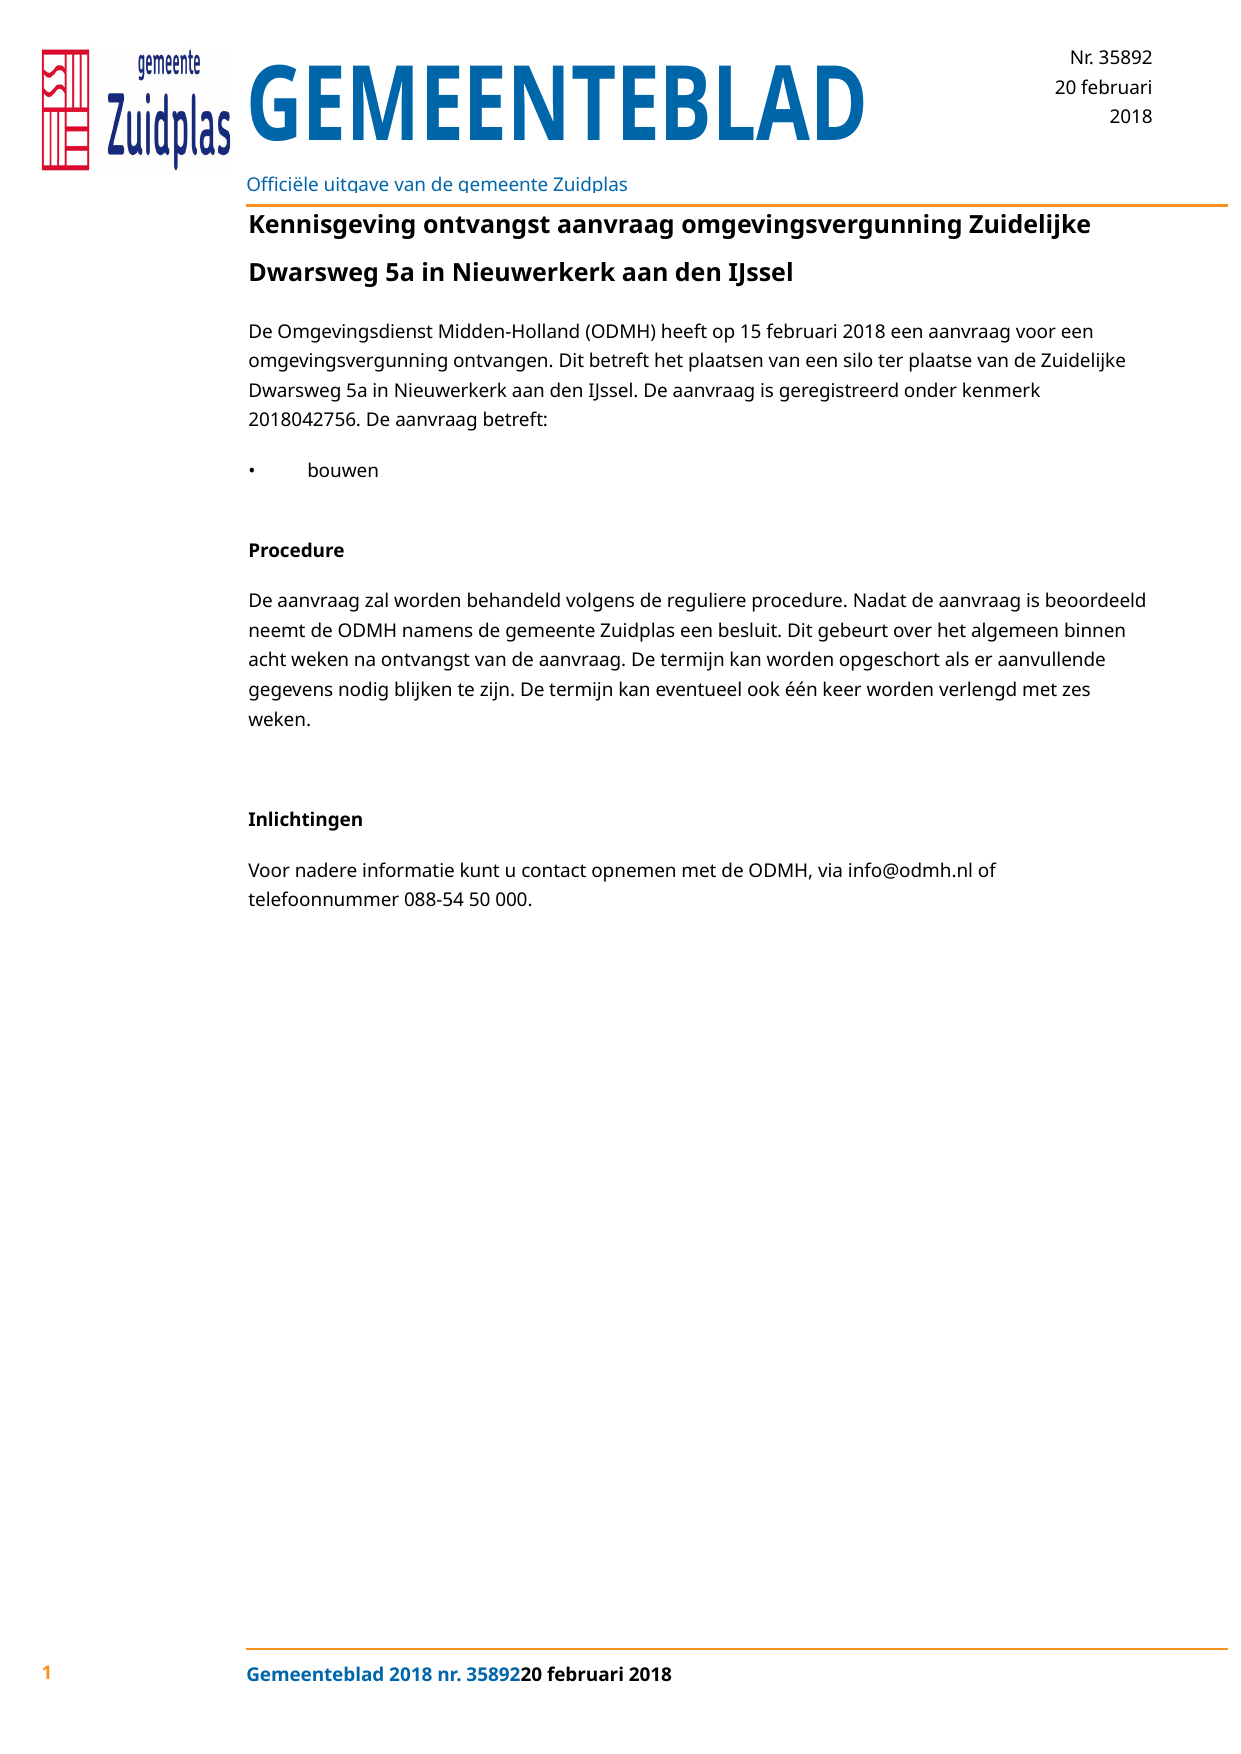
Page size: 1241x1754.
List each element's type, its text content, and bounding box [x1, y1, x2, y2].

picture [41, 47, 231, 172]
text Procedure [248, 537, 1152, 563]
text Inlichtingen [248, 807, 1152, 832]
text De aanvraag zal worden behandeld volgens de reguliere procedure. Nadat de aanvraag is beoordeeld neemt de ODMH namens de gemeente Zuidplas een besluit. Dit gebeurt over het algemeen binnen acht weken na ontvangst van de aanvraag. De termijn kan worden opgeschort als er aanvullende gegevens nodig blijken te zijn. De termijn kan eventueel ook één keer worden verlengd met zes weken. [248, 587, 1152, 732]
list bouwen [248, 457, 1152, 483]
text Voor nadere informatie kunt u contact opnemen met de ODMH, via info@odmh.nl of telefoonnummer 088-54 50 000. [248, 857, 1152, 912]
text Kennisgeving ontvangst aanvraag omgevingsvergunning Zuidelijke Dwarsweg 5a in Nieuwerkerk aan den IJssel [248, 207, 1152, 288]
text De Omgevingsdienst Midden-Holland (ODMH) heeft op 15 februari 2018 een aanvraag voor een omgevingsvergunning ontvangen. Dit betreft het plaatsen van een silo ter plaatse van de Zuidelijke Dwarsweg 5a in Nieuwerkerk aan den IJssel. De aanvraag is geregistreerd onder kenmerk 2018042756. De aanvraag betreft: [248, 318, 1152, 432]
